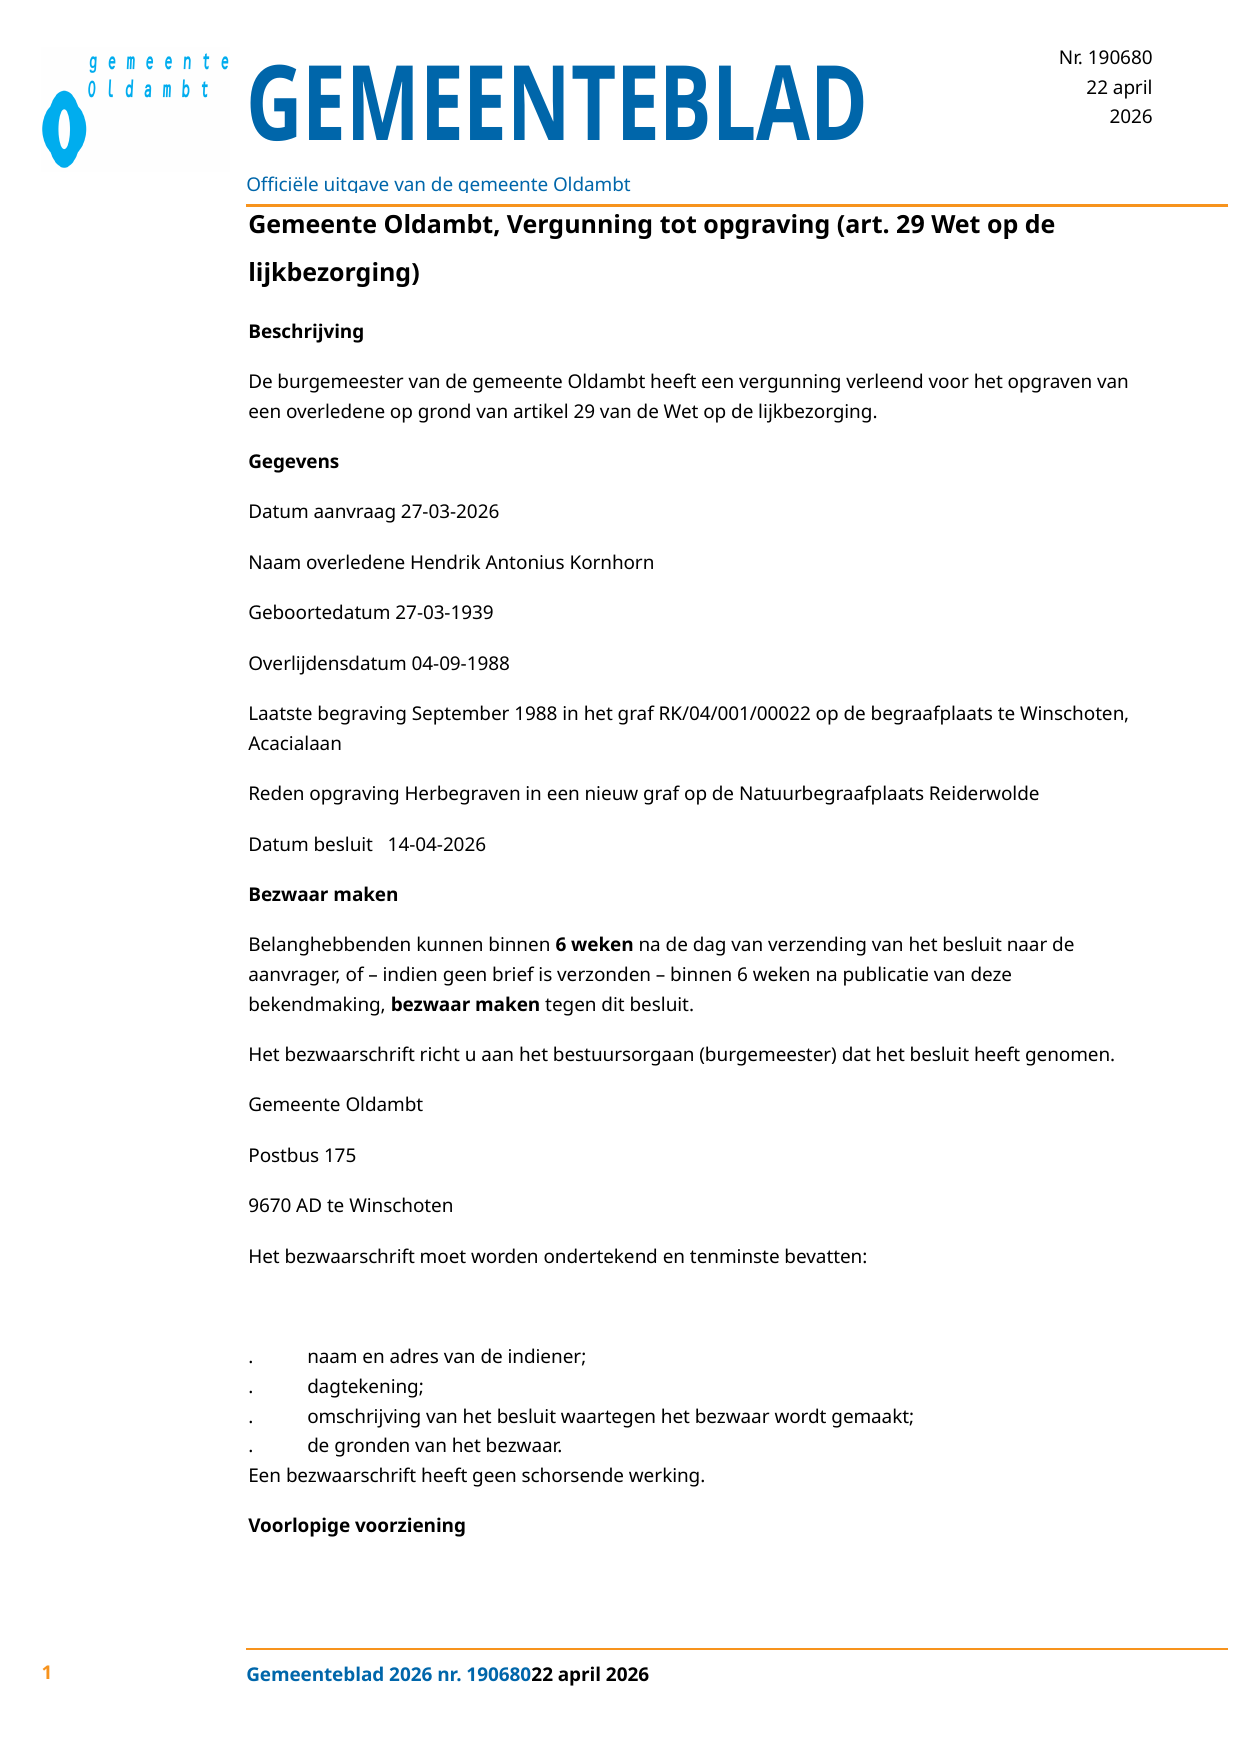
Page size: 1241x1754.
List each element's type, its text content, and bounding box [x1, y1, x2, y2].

text Laatste begraving September 1988 in het graf RK/04/001/00022 op de begraafplaats te Winschoten, Acacialaan [248, 700, 1152, 756]
list omschrijving van het besluit waartegen het bezwaar wordt gemaakt; [248, 1403, 1152, 1429]
text Gemeente Oldambt [248, 1092, 1152, 1117]
text Datum aanvraag 27-03-2026 [248, 499, 1152, 524]
text Voorlopige voorziening [248, 1512, 1152, 1538]
list de gronden van het bezwaar. [248, 1432, 1152, 1458]
text Het bezwaarschrift richt u aan het bestuursorgaan (burgemeester) dat het besluit heeft genomen. [248, 1041, 1152, 1067]
list naam en adres van de indiener; [248, 1344, 1152, 1369]
text Een bezwaarschrift heeft geen schorsende werking. [248, 1462, 1152, 1488]
text Postbus 175 [248, 1142, 1152, 1168]
text Overlijdensdatum 04-09-1988 [248, 650, 1152, 676]
text 9670 AD te Winschoten [248, 1192, 1152, 1218]
list dagtekening; [248, 1373, 1152, 1399]
picture [41, 47, 231, 172]
text De burgemeester van de gemeente Oldambt heeft een vergunning verleend voor het opgraven van een overledene op grond van artikel 29 van de Wet op de lijkbezorging. [248, 368, 1152, 424]
text Geboortedatum 27-03-1939 [248, 599, 1152, 625]
text Bezwaar maken [248, 881, 1152, 907]
text Datum besluit 14-04-2026 [248, 831, 1152, 857]
text Reden opgraving Herbegraven in een nieuw graf op de Natuurbegraafplaats Reiderwolde [248, 780, 1152, 806]
text Het bezwaarschrift moet worden ondertekend en tenminste bevatten: [248, 1243, 1152, 1269]
text Naam overledene Hendrik Antonius Kornhorn [248, 549, 1152, 575]
text Belanghebbenden kunnen binnen 6 weken na de dag van verzending van het besluit naar de aanvrager, of – indien geen brief is verzonden – binnen 6 weken na publicatie van deze bekendmaking, bezwaar maken tegen dit besluit. [248, 932, 1152, 1017]
text Gemeente Oldambt, Vergunning tot opgraving (art. 29 Wet op de lijkbezorging) [248, 207, 1152, 288]
text Gegevens [248, 448, 1152, 474]
text Beschrijving [248, 318, 1152, 344]
